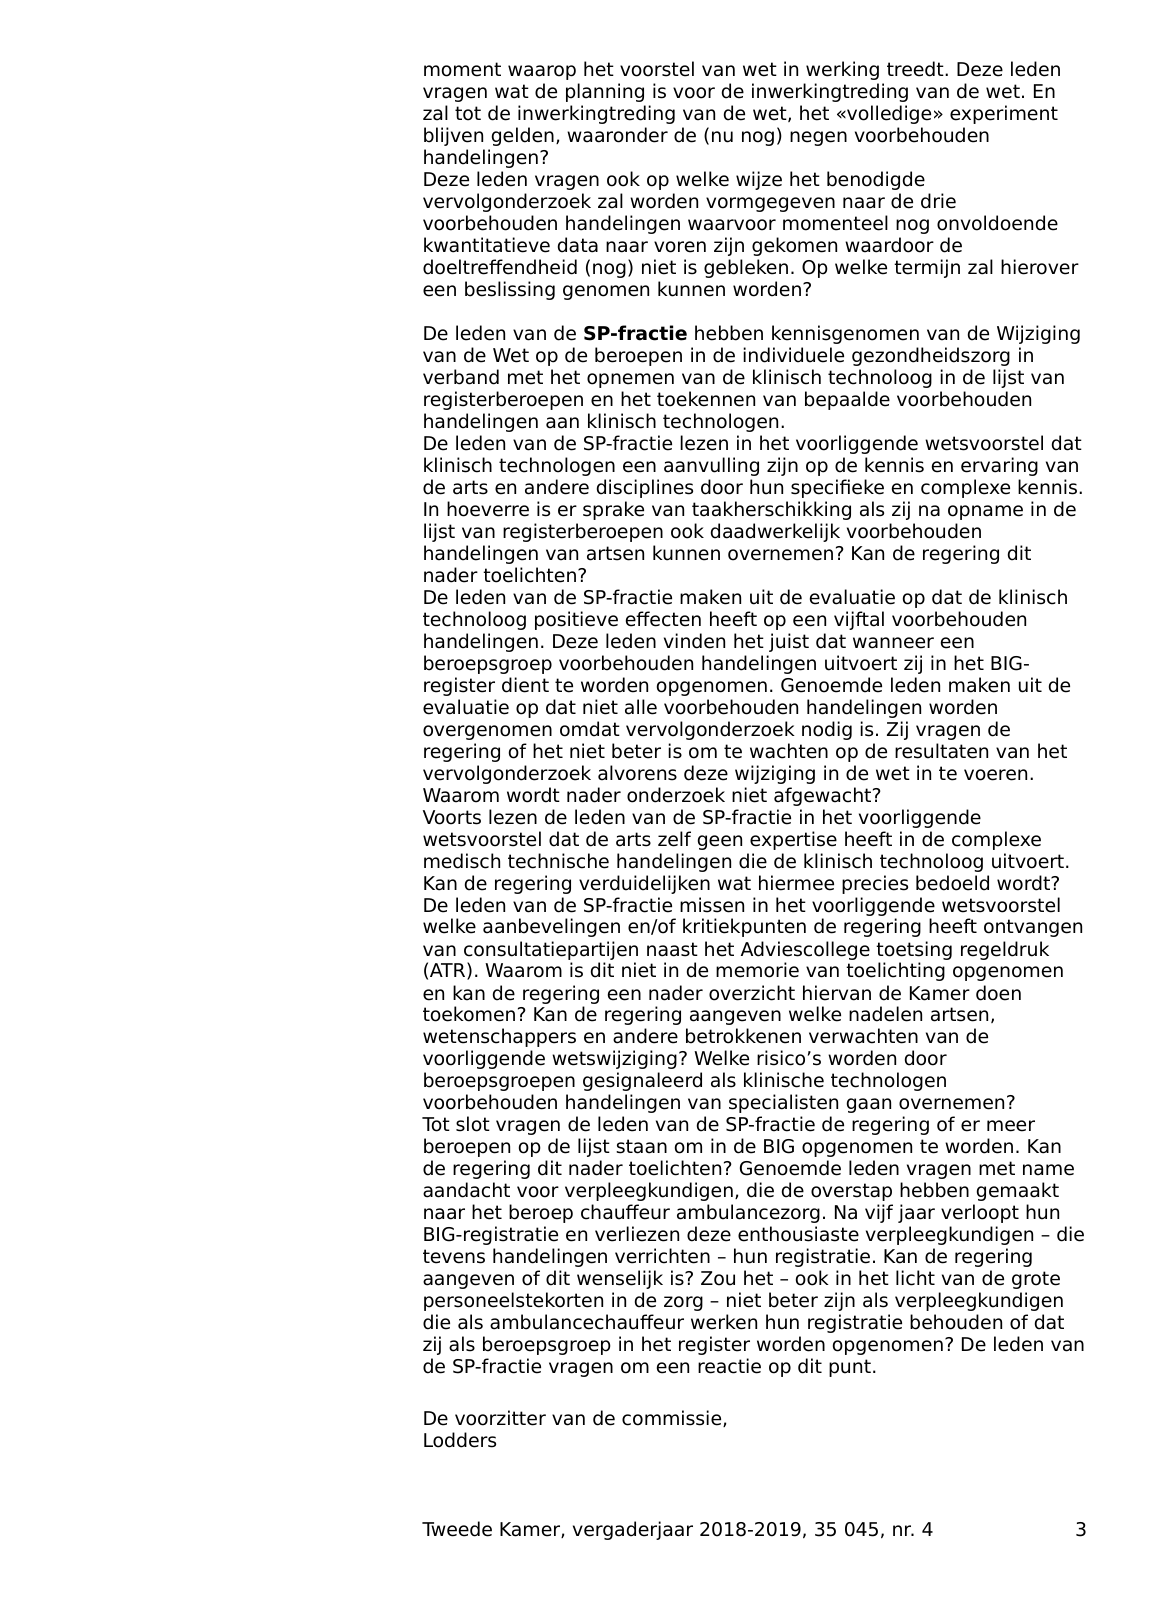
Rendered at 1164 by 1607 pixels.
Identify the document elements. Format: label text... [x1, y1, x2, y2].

text De leden van de SP-fractie missen in het voorliggende wetsvoorstel welke aanbevelingen en/of kritiekpunten de regering heeft ontvangen van consultatiepartijen naast het Adviescollege toetsing regeldruk (ATR). Waarom is dit niet in de memorie van toelichting opgenomen en kan de regering een nader overzicht hiervan de Kamer doen toekomen? Kan de regering aangeven welke nadelen artsen, wetenschappers en andere betrokkenen verwachten van de voorliggende wetswijziging? Welke risico’s worden door beroepsgroepen gesignaleerd als klinische technologen voorbehouden handelingen van specialisten gaan overnemen? [422, 894, 1087, 1114]
text Deze leden vragen ook op welke wijze het benodigde vervolgonderzoek zal worden vormgegeven naar de drie voorbehouden handelingen waarvoor momenteel nog onvoldoende kwantitatieve data naar voren zijn gekomen waardoor de doeltreffendheid (nog) niet is gebleken. Op welke termijn zal hierover een beslissing genomen kunnen worden? [422, 169, 1087, 301]
text Tot slot vragen de leden van de SP-fractie de regering of er meer beroepen op de lijst staan om in de BIG opgenomen te worden. Kan de regering dit nader toelichten? Genoemde leden vragen met name aandacht voor verpleegkundigen, die de overstap hebben gemaakt naar het beroep chauffeur ambulancezorg. Na vijf jaar verloopt hun BIG-registratie en verliezen deze enthousiaste verpleegkundigen – die tevens handelingen verrichten – hun registratie. Kan de regering aangeven of dit wenselijk is? Zou het – ook in het licht van de grote personeelstekorten in de zorg – niet beter zijn als verpleegkundigen die als ambulancechauffeur werken hun registratie behouden of dat zij als beroepsgroep in het register worden opgenomen? De leden van de SP-fractie vragen om een reactie op dit punt. [422, 1114, 1087, 1378]
text De leden van de SP-fractie lezen in het voorliggende wetsvoorstel dat klinisch technologen een aanvulling zijn op de kennis en ervaring van de arts en andere disciplines door hun specifieke en complexe kennis. In hoeverre is er sprake van taakherschikking als zij na opname in de lijst van registerberoepen ook daadwerkelijk voorbehouden handelingen van artsen kunnen overnemen? Kan de regering dit nader toelichten? [422, 433, 1087, 587]
text De leden van de SP-fractie maken uit de evaluatie op dat de klinisch technoloog positieve effecten heeft op een vijftal voorbehouden handelingen. Deze leden vinden het juist dat wanneer een beroepsgroep voorbehouden handelingen uitvoert zij in het BIG-register dient te worden opgenomen. Genoemde leden maken uit de evaluatie op dat niet alle voorbehouden handelingen worden overgenomen omdat vervolgonderzoek nodig is. Zij vragen de regering of het niet beter is om te wachten op de resultaten van het vervolgonderzoek alvorens deze wijziging in de wet in te voeren. Waarom wordt nader onderzoek niet afgewacht? [422, 587, 1087, 807]
text moment waarop het voorstel van wet in werking treedt. Deze leden vragen wat de planning is voor de inwerkingtreding van de wet. En zal tot de inwerkingtreding van de wet, het «volledige» experiment blijven gelden, waaronder de (nu nog) negen voorbehouden handelingen? [422, 59, 1087, 169]
text Voorts lezen de leden van de SP-fractie in het voorliggende wetsvoorstel dat de arts zelf geen expertise heeft in de complexe medisch technische handelingen die de klinisch technoloog uitvoert. Kan de regering verduidelijken wat hiermee precies bedoeld wordt? [422, 807, 1087, 894]
text De voorzitter van de commissie, Lodders [422, 1408, 1087, 1452]
text De leden van de SP-fractie hebben kennisgenomen van de Wijziging van de Wet op de beroepen in de individuele gezondheidszorg in verband met het opnemen van de klinisch technoloog in de lijst van registerberoepen en het toekennen van bepaalde voorbehouden handelingen aan klinisch technologen. [422, 323, 1087, 433]
